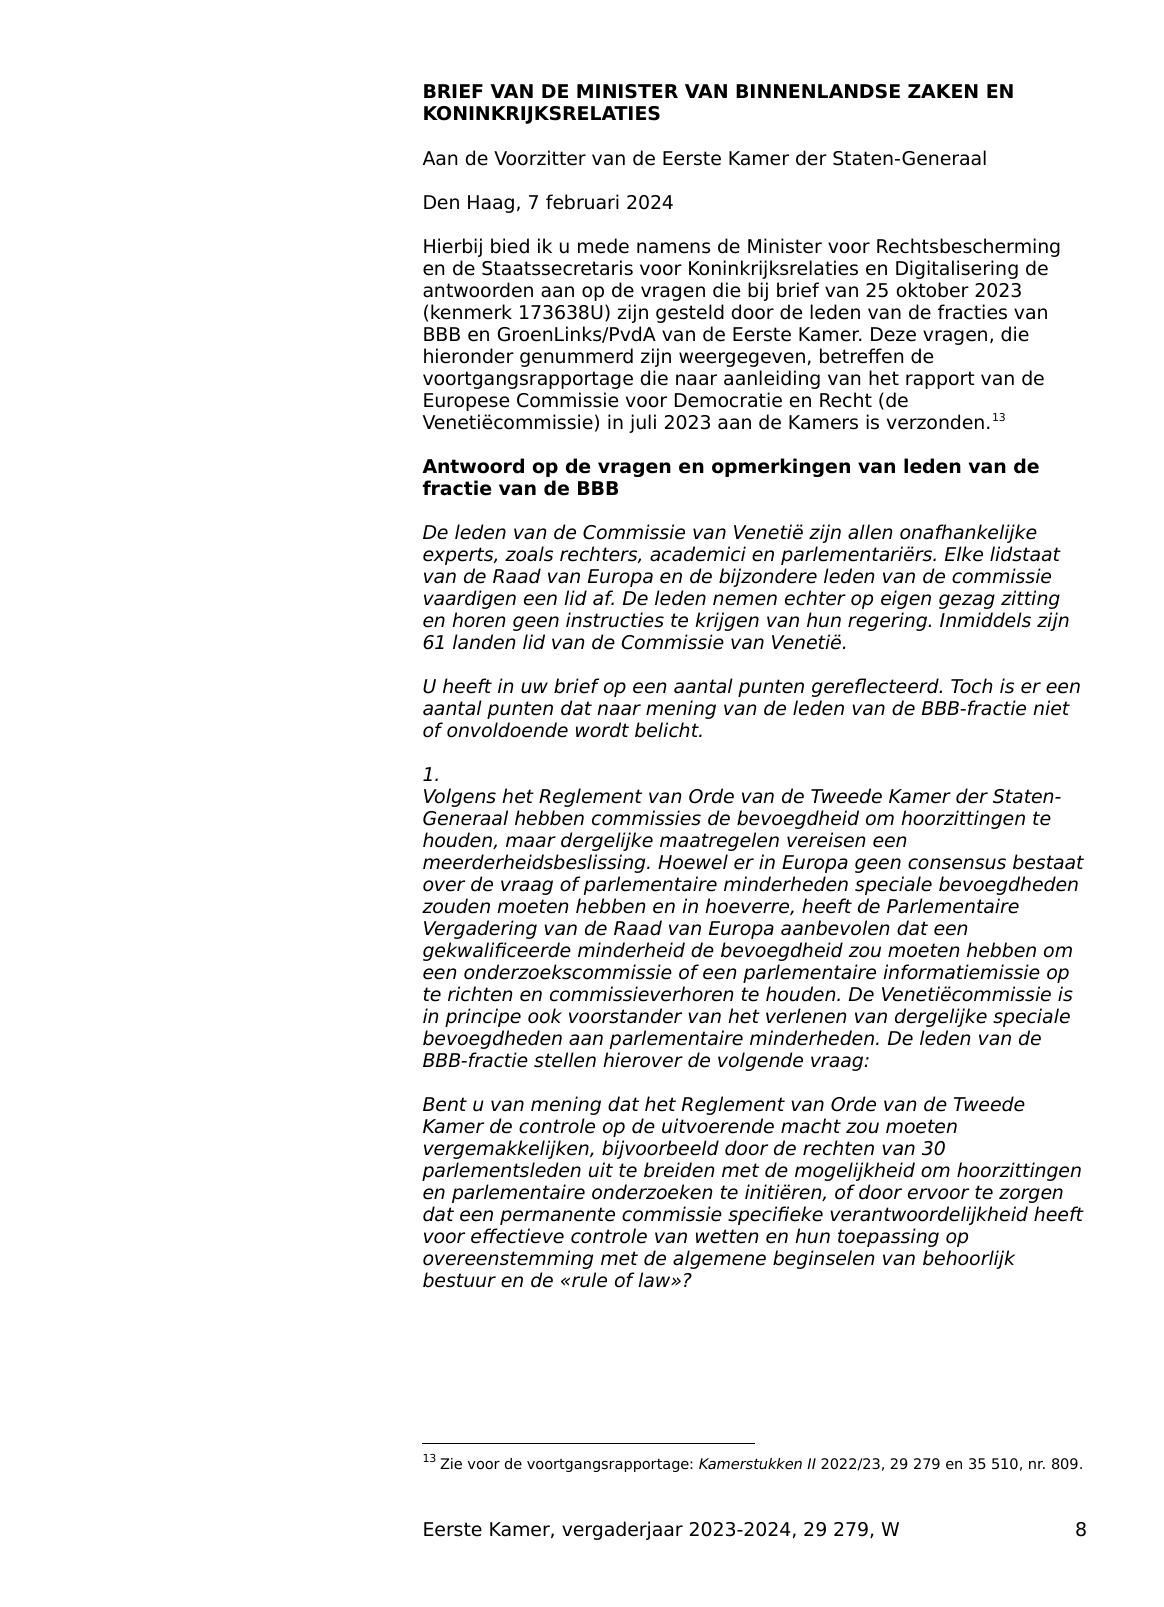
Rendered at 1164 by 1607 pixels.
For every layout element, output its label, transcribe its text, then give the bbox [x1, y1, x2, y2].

subtitle Antwoord op de vragen en opmerkingen van leden van de fractie van de BBB [422, 456, 1087, 500]
text U heeft in uw brief op een aantal punten gereflecteerd. Toch is er een aantal punten dat naar mening van de leden van de BBB-fractie niet of onvoldoende wordt belicht. [422, 676, 1087, 742]
text Aan de Voorzitter van de Eerste Kamer der Staten-Generaal [422, 147, 1087, 169]
text De leden van de Commissie van Venetië zijn allen onafhankelijke experts, zoals rechters, academici en parlementariërs. Elke lidstaat van de Raad van Europa en de bijzondere leden van de commissie vaardigen een lid af. De leden nemen echter op eigen gezag zitting en horen geen instructies te krijgen van hun regering. Inmiddels zijn 61 landen lid van de Commissie van Venetië. [422, 522, 1087, 654]
text Volgens het Reglement van Orde van de Tweede Kamer der Staten-Generaal hebben commissies de bevoegdheid om hoorzittingen te houden, maar dergelijke maatregelen vereisen een meerderheidsbeslissing. Hoewel er in Europa geen consensus bestaat over de vraag of parlementaire minderheden speciale bevoegdheden zouden moeten hebben en in hoeverre, heeft de Parlementaire Vergadering van de Raad van Europa aanbevolen dat een gekwalificeerde minderheid de bevoegdheid zou moeten hebben om een onderzoekscommissie of een parlementaire informatiemissie op te richten en commissieverhoren te houden. De Venetiëcommissie is in principe ook voorstander van het verlenen van dergelijke speciale bevoegdheden aan parlementaire minderheden. De leden van de BBB-fractie stellen hierover de volgende vraag: [422, 786, 1087, 1072]
subtitle BRIEF VAN DE MINISTER VAN BINNENLANDSE ZAKEN EN KONINKRIJKSRELATIES [422, 81, 1087, 125]
text 1. [422, 764, 1087, 786]
text Hierbij bied ik u mede namens de Minister voor Rechtsbescherming en de Staatssecretaris voor Koninkrijksrelaties en Digitalisering de antwoorden aan op de vragen die bij brief van 25 oktober 2023 (kenmerk 173638U) zijn gesteld door de leden van de fracties van BBB en GroenLinks/PvdA van de Eerste Kamer. Deze vragen, die hieronder genummerd zijn weergegeven, betreffen de voortgangsrapportage die naar aanleiding van het rapport van de Europese Commissie voor Democratie en Recht (de Venetiëcommissie) in juli 2023 aan de Kamers is verzonden. [422, 236, 1087, 433]
text Zie voor de voortgangsrapportage: Kamerstukken II 2022/23, 29 279 en 35 510, nr. 809. [422, 1452, 1087, 1474]
text Bent u van mening dat het Reglement van Orde van de Tweede Kamer de controle op de uitvoerende macht zou moeten vergemakkelijken, bijvoorbeeld door de rechten van 30 parlementsleden uit te breiden met de mogelijkheid om hoorzittingen en parlementaire onderzoeken te initiëren, of door ervoor te zorgen dat een permanente commissie specifieke verantwoordelijkheid heeft voor effectieve controle van wetten en hun toepassing op overeenstemming met de algemene beginselen van behoorlijk bestuur en de «rule of law»? [422, 1094, 1087, 1292]
text Den Haag, 7 februari 2024 [422, 192, 1087, 213]
